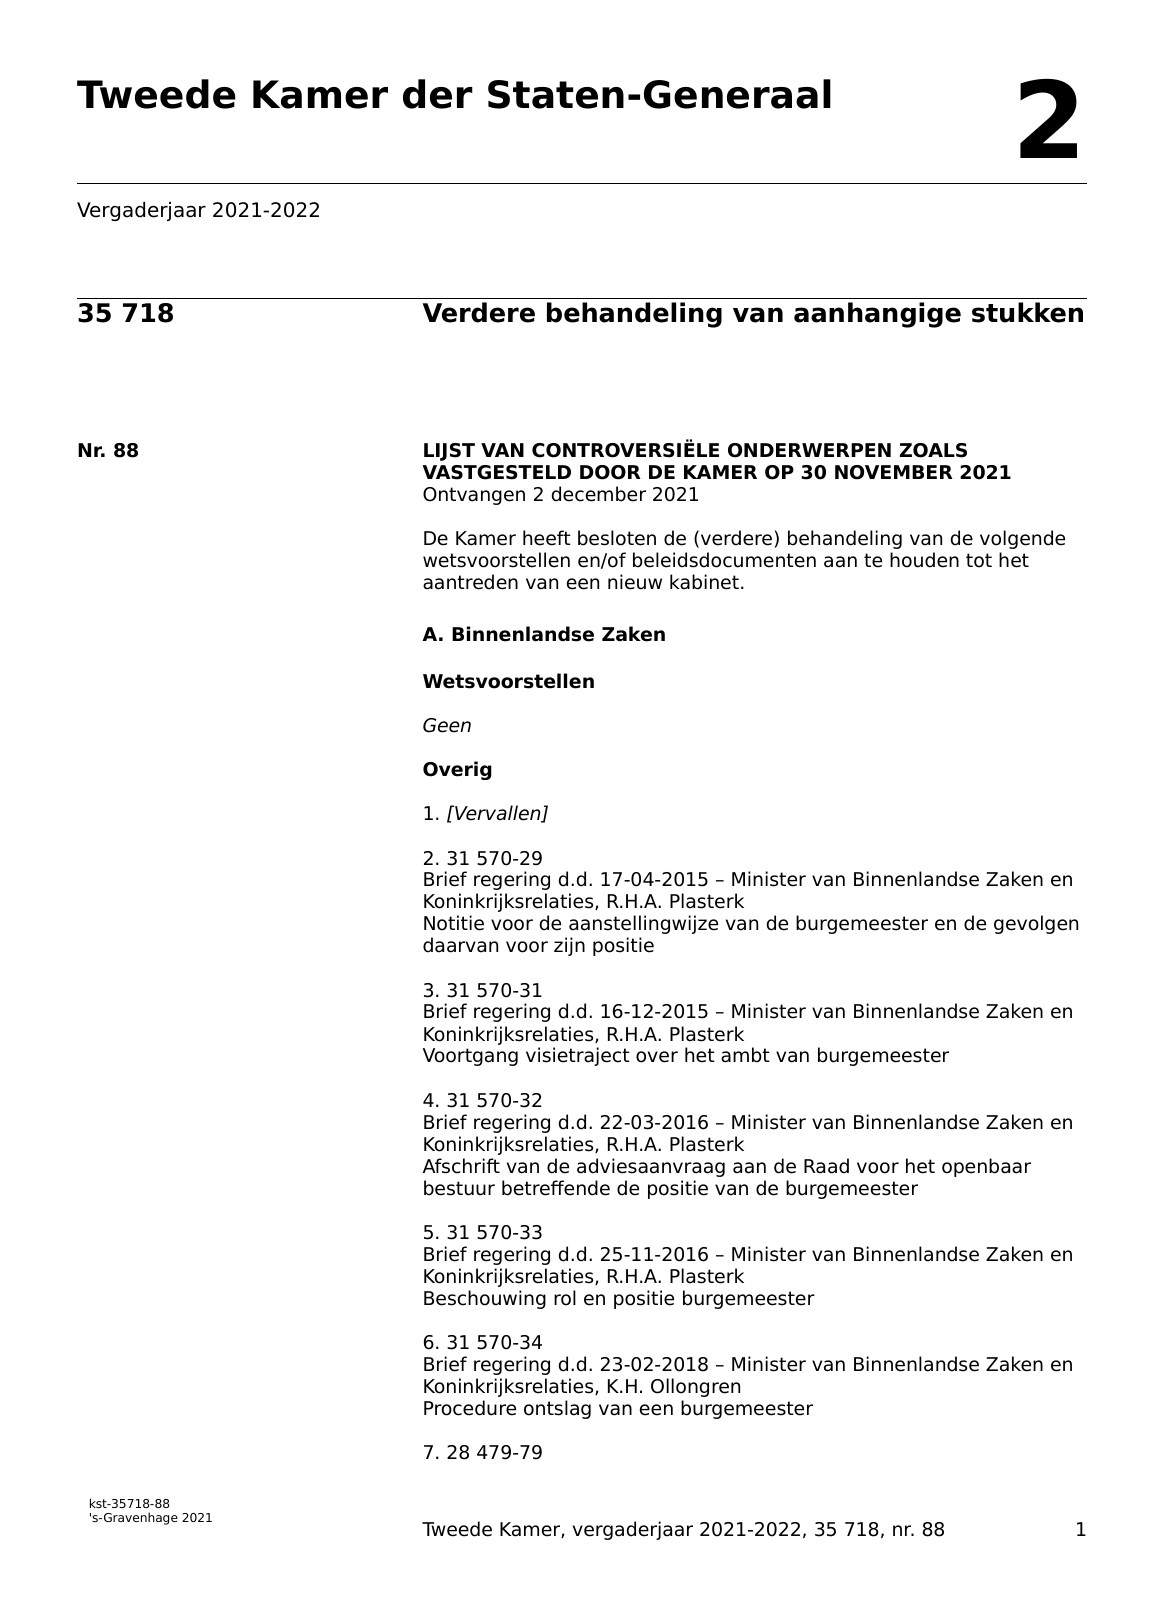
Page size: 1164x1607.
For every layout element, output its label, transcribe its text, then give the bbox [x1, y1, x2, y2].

text 1. [Vervallen] [422, 803, 1087, 825]
text 's-Gravenhage 2021 [88, 1511, 323, 1525]
text Geen [422, 715, 1087, 737]
text Brief regering d.d. 23-02-2018 – Minister van Binnenlandse Zaken en Koninkrijksrelaties, K.H. Ollongren [422, 1354, 1087, 1398]
text Ontvangen 2 december 2021 [422, 484, 1087, 506]
subtitle Overig [422, 759, 1087, 781]
subtitle Nr. 88 LIJST VAN CONTROVERSIËLE ONDERWERPEN ZOALS VASTGESTELD DOOR DE KAMER OP 30 NOVEMBER 2021 [77, 440, 1087, 484]
text Brief regering d.d. 22-03-2016 – Minister van Binnenlandse Zaken en Koninkrijksrelaties, R.H.A. Plasterk [422, 1112, 1087, 1156]
text Beschouwing rol en positie burgemeester [422, 1288, 1087, 1309]
text 2. 31 570-29 [422, 847, 1087, 869]
text 6. 31 570-34 [422, 1332, 1087, 1354]
text 5. 31 570-33 [422, 1222, 1087, 1244]
table_cell Vergaderjaar 2021-2022 [77, 184, 1087, 298]
subtitle Wetsvoorstellen [422, 671, 1087, 693]
table_header Tweede Kamer der Staten-Generaal [77, 59, 886, 183]
text 7. 28 479-79 [422, 1442, 1087, 1464]
subtitle 35 718 Verdere behandeling van aanhangige stukken [77, 299, 1087, 329]
text Brief regering d.d. 17-04-2015 – Minister van Binnenlandse Zaken en Koninkrijksrelaties, R.H.A. Plasterk [422, 869, 1087, 913]
table_header 2 [886, 59, 1087, 183]
text kst-35718-88 [88, 1497, 323, 1511]
text 4. 31 570-32 [422, 1089, 1087, 1112]
text 3. 31 570-31 [422, 979, 1087, 1001]
text Voortgang visietraject over het ambt van burgemeester [422, 1045, 1087, 1067]
subtitle A. Binnenlandse Zaken [422, 624, 1087, 646]
text Brief regering d.d. 16-12-2015 – Minister van Binnenlandse Zaken en Koninkrijksrelaties, R.H.A. Plasterk [422, 1001, 1087, 1045]
text Procedure ontslag van een burgemeester [422, 1398, 1087, 1420]
text Afschrift van de adviesaanvraag aan de Raad voor het openbaar bestuur betreffende de positie van de burgemeester [422, 1156, 1087, 1199]
text Notitie voor de aanstellingwijze van de burgemeester en de gevolgen daarvan voor zijn positie [422, 913, 1087, 957]
text De Kamer heeft besloten de (verdere) behandeling van de volgende wetsvoorstellen en/of beleidsdocumenten aan te houden tot het aantreden van een nieuw kabinet. [422, 528, 1087, 594]
text Brief regering d.d. 25-11-2016 – Minister van Binnenlandse Zaken en Koninkrijksrelaties, R.H.A. Plasterk [422, 1244, 1087, 1288]
